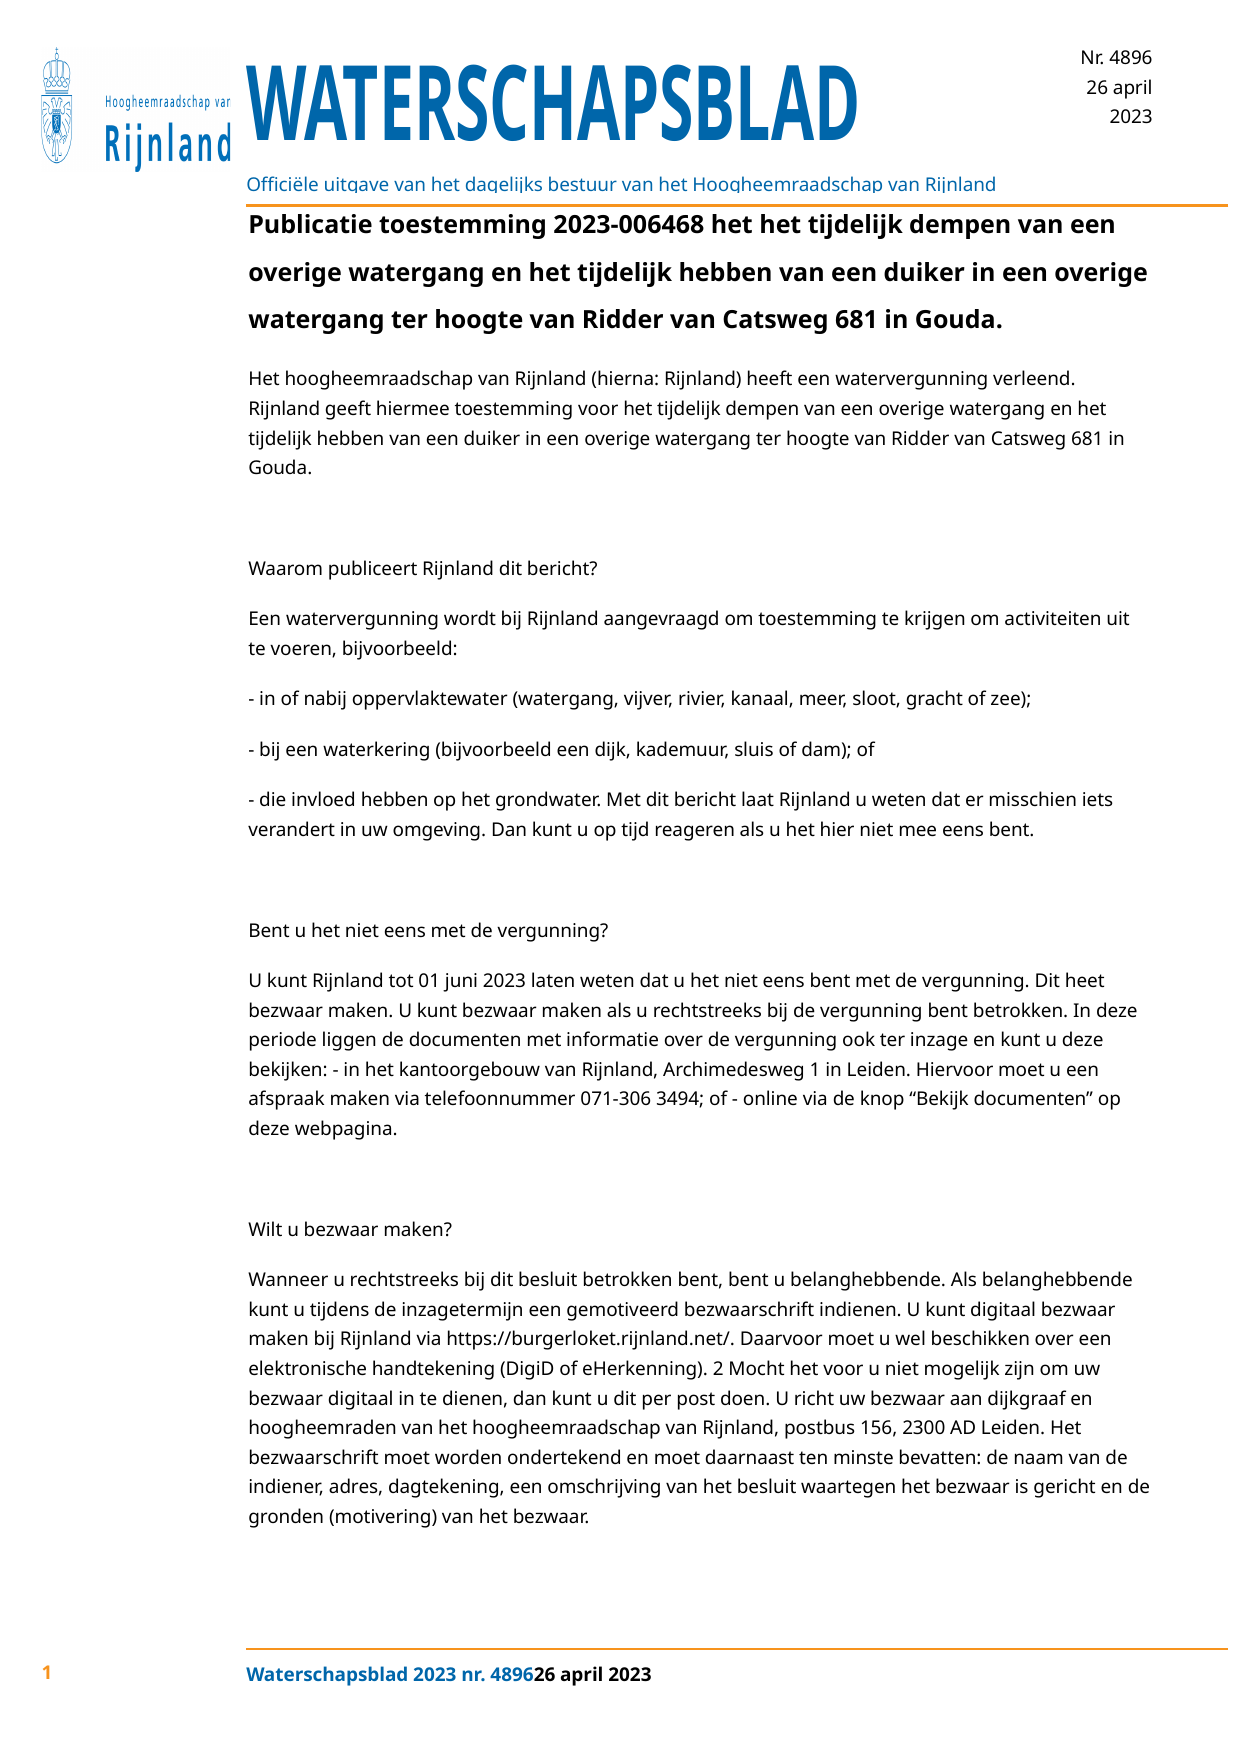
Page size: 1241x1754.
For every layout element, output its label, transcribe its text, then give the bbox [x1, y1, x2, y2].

text Bent u het niet eens met de vergunning? [248, 917, 1152, 942]
text Wilt u bezwaar maken? [248, 1216, 1152, 1242]
text Het hoogheemraadschap van Rijnland (hierna: Rijnland) heeft een watervergunning verleend. Rijnland geeft hiermee toestemming voor het tijdelijk dempen van een overige watergang en het tijdelijk hebben van een duiker in een overige watergang ter hoogte van Ridder van Catsweg 681 in Gouda. [248, 366, 1152, 480]
text - die invloed hebben op het grondwater. Met dit bericht laat Rijnland u weten dat er misschien iets verandert in uw omgeving. Dan kunt u op tijd reageren als u het hier niet mee eens bent. [248, 786, 1152, 842]
text Waarom publiceert Rijnland dit bericht? [248, 555, 1152, 581]
picture [41, 47, 231, 172]
text U kunt Rijnland tot 01 juni 2023 laten weten dat u het niet eens bent met de vergunning. Dit heet bezwaar maken. U kunt bezwaar maken als u rechtstreeks bij de vergunning bent betrokken. In deze periode liggen de documenten met informatie over de vergunning ook ter inzage en kunt u deze bekijken: - in het kantoorgebouw van Rijnland, Archimedesweg 1 in Leiden. Hiervoor moet u een afspraak maken via telefoonnummer 071-306 3494; of - online via de knop “Bekijk documenten” op deze webpagina. [248, 967, 1152, 1141]
text Wanneer u rechtstreeks bij dit besluit betrokken bent, bent u belanghebbende. Als belanghebbende kunt u tijdens de inzagetermijn een gemotiveerd bezwaarschrift indienen. U kunt digitaal bezwaar maken bij Rijnland via https://burgerloket.rijnland.net/. Daarvoor moet u wel beschikken over een elektronische handtekening (DigiD of eHerkenning). 2 Mocht het voor u niet mogelijk zijn om uw bezwaar digitaal in te dienen, dan kunt u dit per post doen. U richt uw bezwaar aan dijkgraaf en hoogheemraden van het hoogheemraadschap van Rijnland, postbus 156, 2300 AD Leiden. Het bezwaarschrift moet worden ondertekend en moet daarnaast ten minste bevatten: de naam van de indiener, adres, dagtekening, een omschrijving van het besluit waartegen het bezwaar is gericht en de gronden (motivering) van het bezwaar. [248, 1266, 1152, 1529]
text Publicatie toestemming 2023-006468 het het tijdelijk dempen van een overige watergang en het tijdelijk hebben van een duiker in een overige watergang ter hoogte van Ridder van Catsweg 681 in Gouda. [248, 207, 1152, 336]
text - in of nabij oppervlaktewater (watergang, vijver, rivier, kanaal, meer, sloot, gracht of zee); [248, 686, 1152, 711]
text - bij een waterkering (bijvoorbeeld een dijk, kademuur, sluis of dam); of [248, 736, 1152, 762]
text Een watervergunning wordt bij Rijnland aangevraagd om toestemming te krijgen om activiteiten uit te voeren, bijvoorbeeld: [248, 606, 1152, 661]
